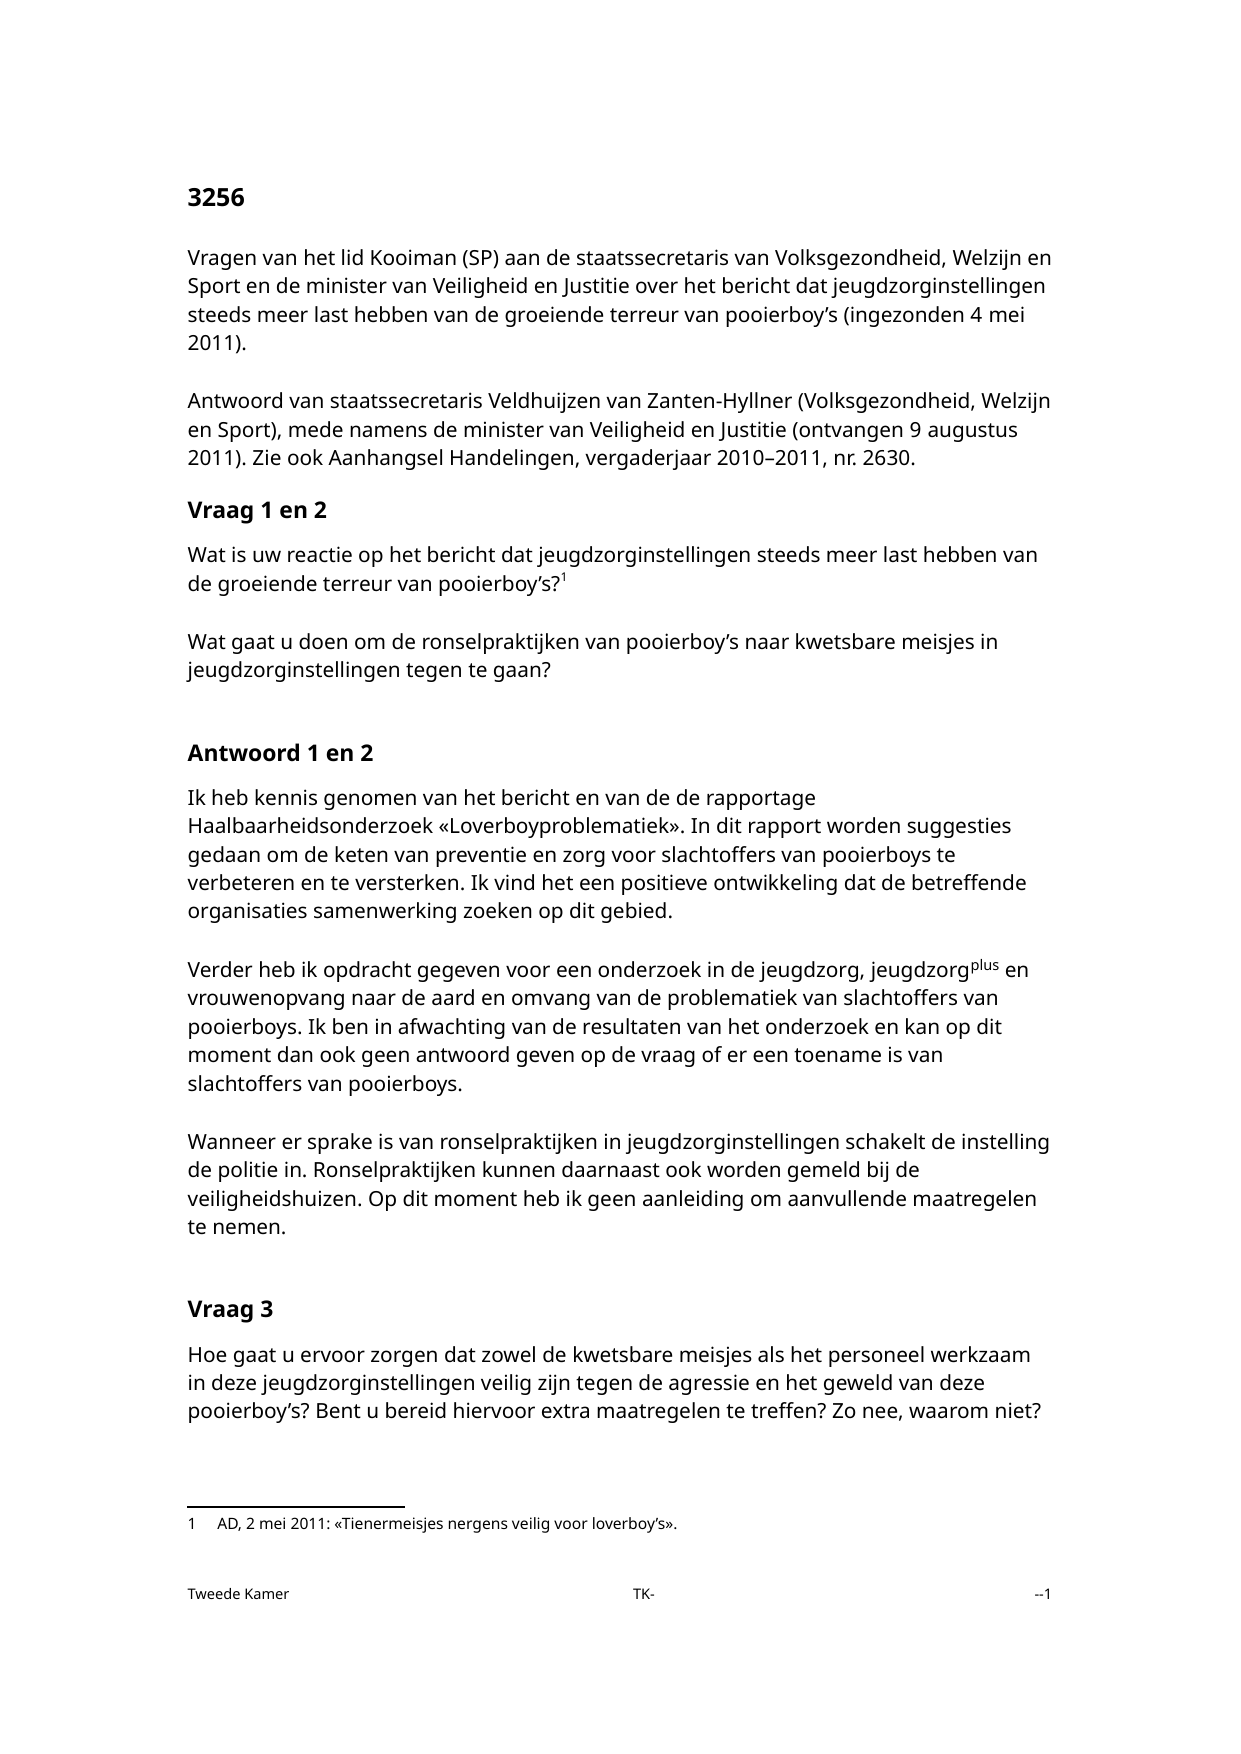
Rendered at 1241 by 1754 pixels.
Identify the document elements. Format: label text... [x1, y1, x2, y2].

subtitle Vraag 3 [187, 1293, 1053, 1325]
text Wat is uw reactie op het bericht dat jeugdzorginstellingen steeds meer last hebben van de groeiende terreur van pooierboy’s? [187, 540, 1053, 597]
subtitle Antwoord 1 en 2 [187, 737, 1053, 768]
text AD, 2 mei 2011: «Tienermeisjes nergens veilig voor loverboy’s». [187, 1506, 1053, 1534]
text Vragen van het lid Kooiman (SP) aan de staatssecretaris van Volksgezondheid, Welzijn en Sport en de minister van Veiligheid en Justitie over het bericht dat jeugdzorginstellingen steeds meer last hebben van de groeiende terreur van pooierboy’s (ingezonden 4 mei 2011). [187, 243, 1053, 357]
text Wat gaat u doen om de ronselpraktijken van pooierboy’s naar kwetsbare meisjes in jeugdzorginstellingen tegen te gaan? [187, 627, 1053, 684]
text Hoe gaat u ervoor zorgen dat zowel de kwetsbare meisjes als het personeel werkzaam in deze jeugdzorginstellingen veilig zijn tegen de agressie en het geweld van deze pooierboy’s? Bent u bereid hiervoor extra maatregelen te treffen? Zo nee, waarom niet? [187, 1340, 1053, 1425]
text Wanneer er sprake is van ronselpraktijken in jeugdzorginstellingen schakelt de instelling de politie in. Ronselpraktijken kunnen daarnaast ook worden gemeld bij de veiligheidshuizen. Op dit moment heb ik geen aanleiding om aanvullende maatregelen te nemen. [187, 1127, 1053, 1241]
text Antwoord van staatssecretaris Veldhuijzen van Zanten-Hyllner (Volksgezondheid, Welzijn en Sport), mede namens de minister van Veiligheid en Justitie (ontvangen 9 augustus 2011). Zie ook Aanhangsel Handelingen, vergaderjaar 2010–2011, nr. 2630. [187, 386, 1053, 472]
text 3256 [187, 179, 1053, 213]
text Verder heb ik opdracht gegeven voor een onderzoek in de jeugdzorg, jeugdzorgplus en vrouwenopvang naar de aard en omvang van de problematiek van slachtoffers van pooierboys. Ik ben in afwachting van de resultaten van het onderzoek en kan op dit moment dan ook geen antwoord geven op de vraag of er een toename is van slachtoffers van pooierboys. [187, 955, 1053, 1097]
text Ik heb kennis genomen van het bericht en van de de rapportage Haalbaarheidsonderzoek «Loverboyproblematiek». In dit rapport worden suggesties gedaan om de keten van preventie en zorg voor slachtoffers van pooierboys te verbeteren en te versterken. Ik vind het een positieve ontwikkeling dat de betreffende organisaties samenwerking zoeken op dit gebied. [187, 783, 1053, 925]
subtitle Vraag 1 en 2 [187, 494, 1053, 525]
